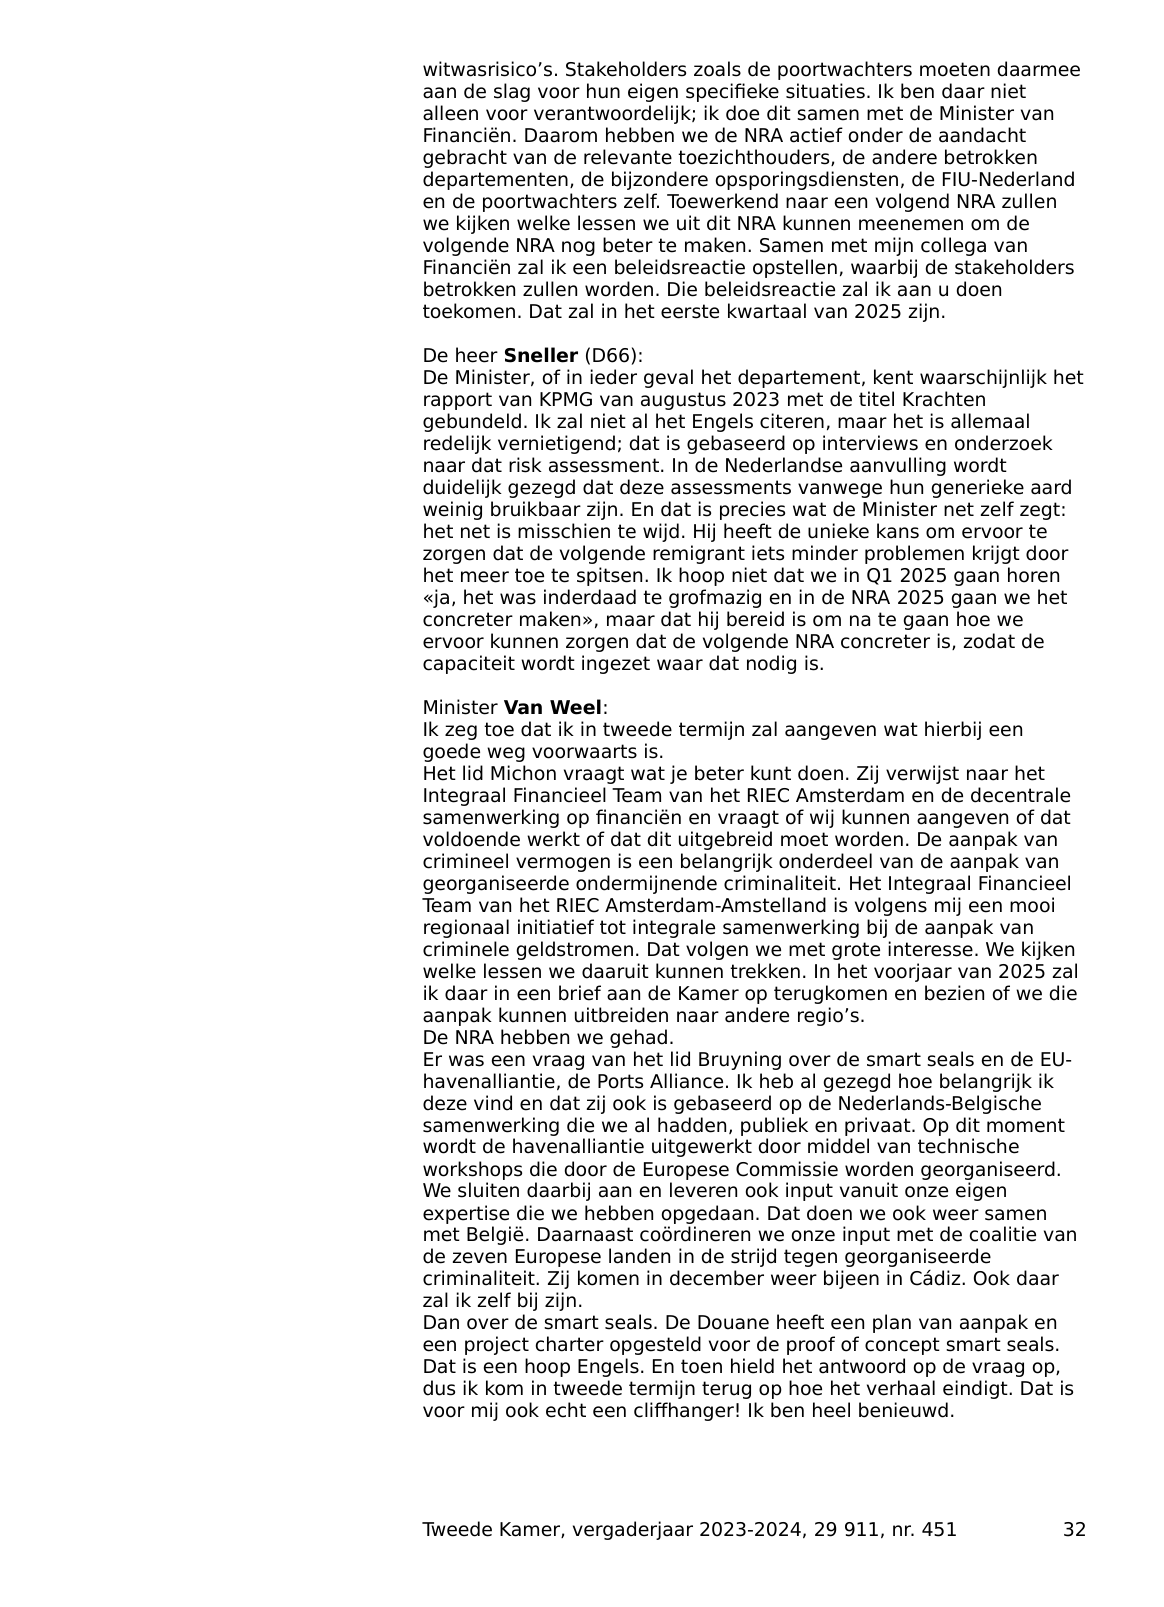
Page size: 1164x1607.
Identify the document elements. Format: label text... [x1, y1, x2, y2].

text Er was een vraag van het lid Bruyning over de smart seals en de EU-havenalliantie, de Ports Alliance. Ik heb al gezegd hoe belangrijk ik deze vind en dat zij ook is gebaseerd op de Nederlands-Belgische samenwerking die we al hadden, publiek en privaat. Op dit moment wordt de havenalliantie uitgewerkt door middel van technische workshops die door de Europese Commissie worden georganiseerd. We sluiten daarbij aan en leveren ook input vanuit onze eigen expertise die we hebben opgedaan. Dat doen we ook weer samen met België. Daarnaast coördineren we onze input met de coalitie van de zeven Europese landen in de strijd tegen georganiseerde criminaliteit. Zij komen in december weer bijeen in Cádiz. Ook daar zal ik zelf bij zijn. [422, 1048, 1087, 1312]
text De Minister, of in ieder geval het departement, kent waarschijnlijk het rapport van KPMG van augustus 2023 met de titel Krachten gebundeld. Ik zal niet al het Engels citeren, maar het is allemaal redelijk vernietigend; dat is gebaseerd op interviews en onderzoek naar dat risk assessment. In de Nederlandse aanvulling wordt duidelijk gezegd dat deze assessments vanwege hun generieke aard weinig bruikbaar zijn. En dat is precies wat de Minister net zelf zegt: het net is misschien te wijd. Hij heeft de unieke kans om ervoor te zorgen dat de volgende remigrant iets minder problemen krijgt door het meer toe te spitsen. Ik hoop niet dat we in Q1 2025 gaan horen «ja, het was inderdaad te grofmazig en in de NRA 2025 gaan we het concreter maken», maar dat hij bereid is om na te gaan hoe we ervoor kunnen zorgen dat de volgende NRA concreter is, zodat de capaciteit wordt ingezet waar dat nodig is. [422, 367, 1087, 675]
text Ik zeg toe dat ik in tweede termijn zal aangeven wat hierbij een goede weg voorwaarts is. [422, 719, 1087, 763]
text Het lid Michon vraagt wat je beter kunt doen. Zij verwijst naar het Integraal Financieel Team van het RIEC Amsterdam en de decentrale samenwerking op financiën en vraagt of wij kunnen aangeven of dat voldoende werkt of dat dit uitgebreid moet worden. De aanpak van crimineel vermogen is een belangrijk onderdeel van de aanpak van georganiseerde ondermijnende criminaliteit. Het Integraal Financieel Team van het RIEC Amsterdam-Amstelland is volgens mij een mooi regionaal initiatief tot integrale samenwerking bij de aanpak van criminele geldstromen. Dat volgen we met grote interesse. We kijken welke lessen we daaruit kunnen trekken. In het voorjaar van 2025 zal ik daar in een brief aan de Kamer op terugkomen en bezien of we die aanpak kunnen uitbreiden naar andere regio’s. [422, 763, 1087, 1027]
text Minister Van Weel: [422, 697, 1087, 719]
text witwasrisico’s. Stakeholders zoals de poortwachters moeten daarmee aan de slag voor hun eigen specifieke situaties. Ik ben daar niet alleen voor verantwoordelijk; ik doe dit samen met de Minister van Financiën. Daarom hebben we de NRA actief onder de aandacht gebracht van de relevante toezichthouders, de andere betrokken departementen, de bijzondere opsporingsdiensten, de FIU-Nederland en de poortwachters zelf. Toewerkend naar een volgend NRA zullen we kijken welke lessen we uit dit NRA kunnen meenemen om de volgende NRA nog beter te maken. Samen met mijn collega van Financiën zal ik een beleidsreactie opstellen, waarbij de stakeholders betrokken zullen worden. Die beleidsreactie zal ik aan u doen toekomen. Dat zal in het eerste kwartaal van 2025 zijn. [422, 59, 1087, 323]
text Dan over de smart seals. De Douane heeft een plan van aanpak en een project charter opgesteld voor de proof of concept smart seals. Dat is een hoop Engels. En toen hield het antwoord op de vraag op, dus ik kom in tweede termijn terug op hoe het verhaal eindigt. Dat is voor mij ook echt een cliffhanger! Ik ben heel benieuwd. [422, 1312, 1087, 1422]
text De NRA hebben we gehad. [422, 1027, 1087, 1048]
text De heer Sneller (D66): [422, 345, 1087, 367]
